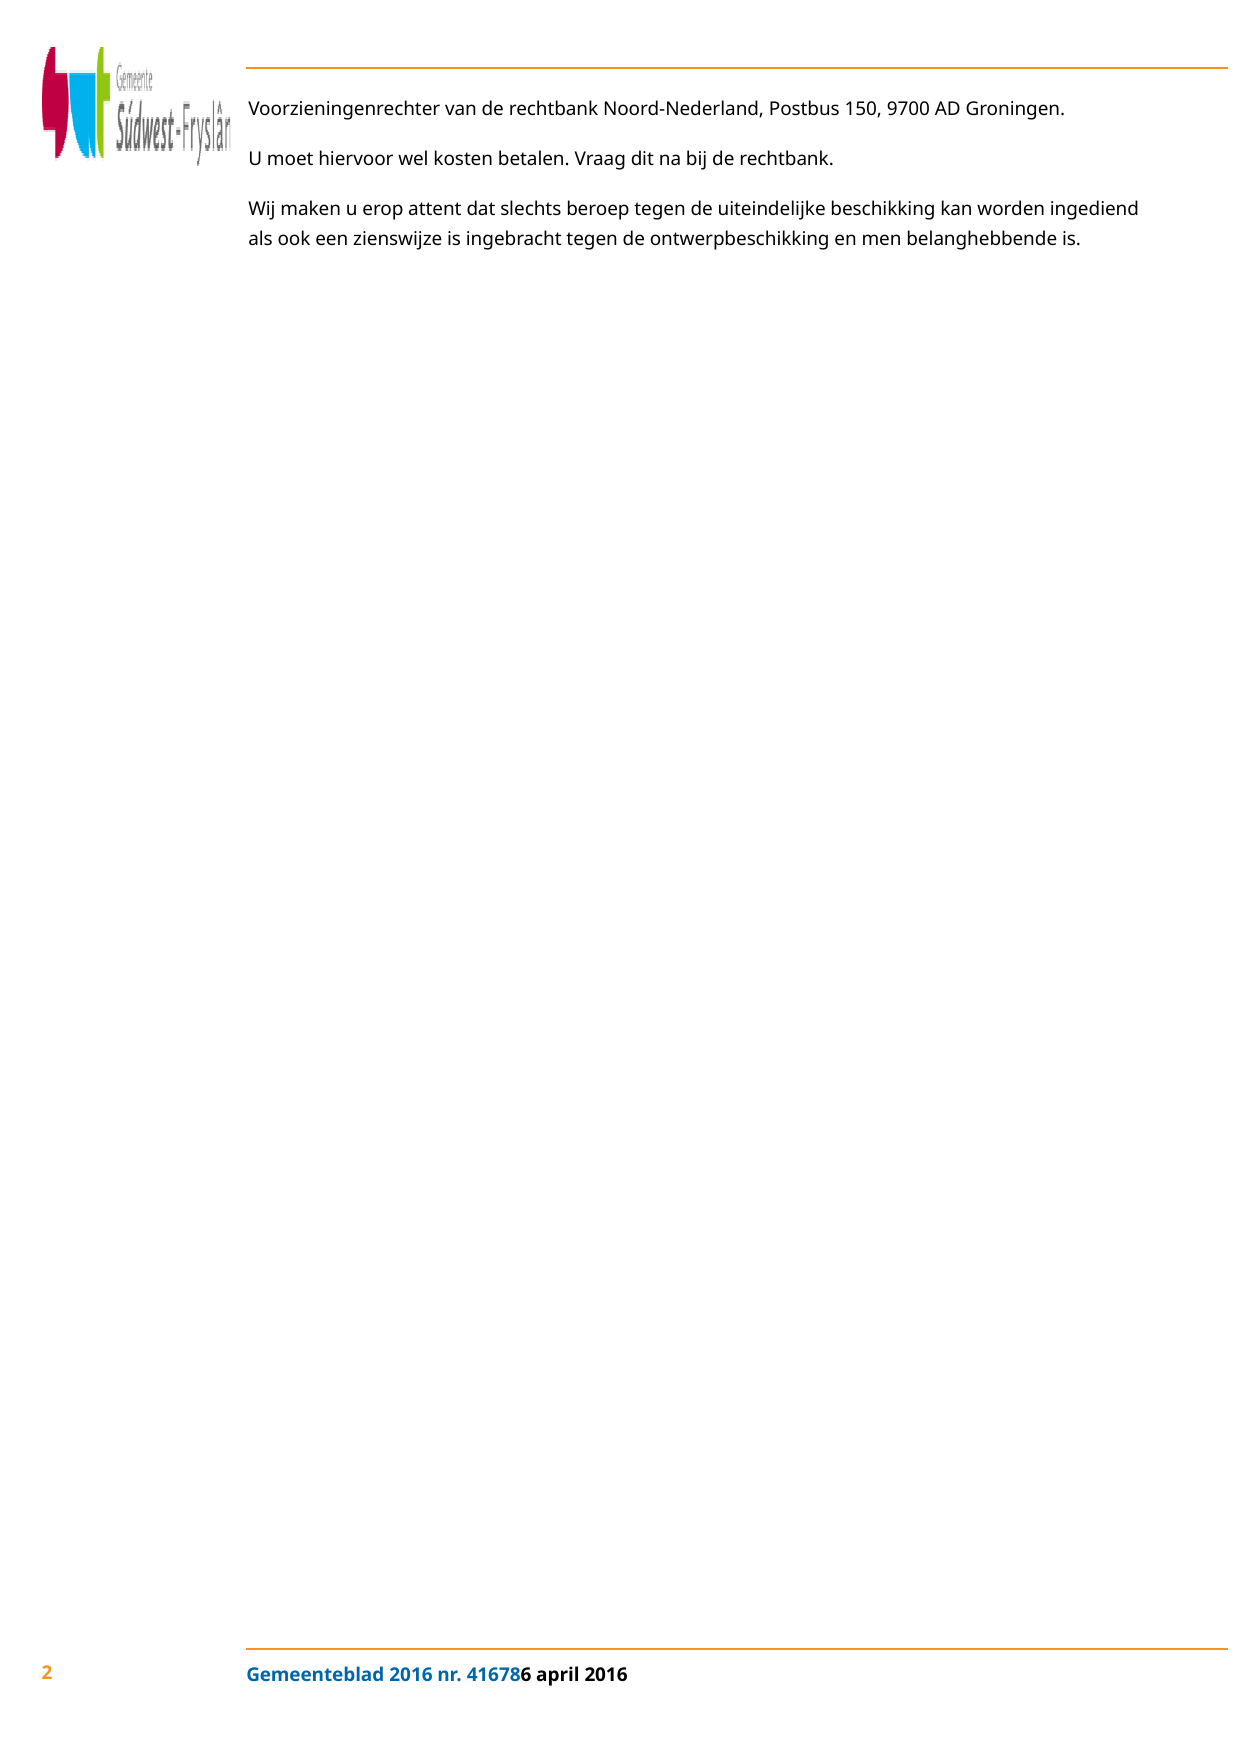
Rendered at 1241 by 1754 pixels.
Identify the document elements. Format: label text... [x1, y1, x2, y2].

text Wij maken u erop attent dat slechts beroep tegen de uiteindelijke beschikking kan worden ingediend als ook een zienswijze is ingebracht tegen de ontwerpbeschikking en men belanghebbende is. [248, 196, 1152, 251]
text U moet hiervoor wel kosten betalen. Vraag dit na bij de rechtbank. [248, 145, 1152, 171]
picture [41, 47, 231, 172]
text Voorzieningenrechter van de rechtbank Noord-Nederland, Postbus 150, 9700 AD Groningen. [248, 95, 1152, 121]
